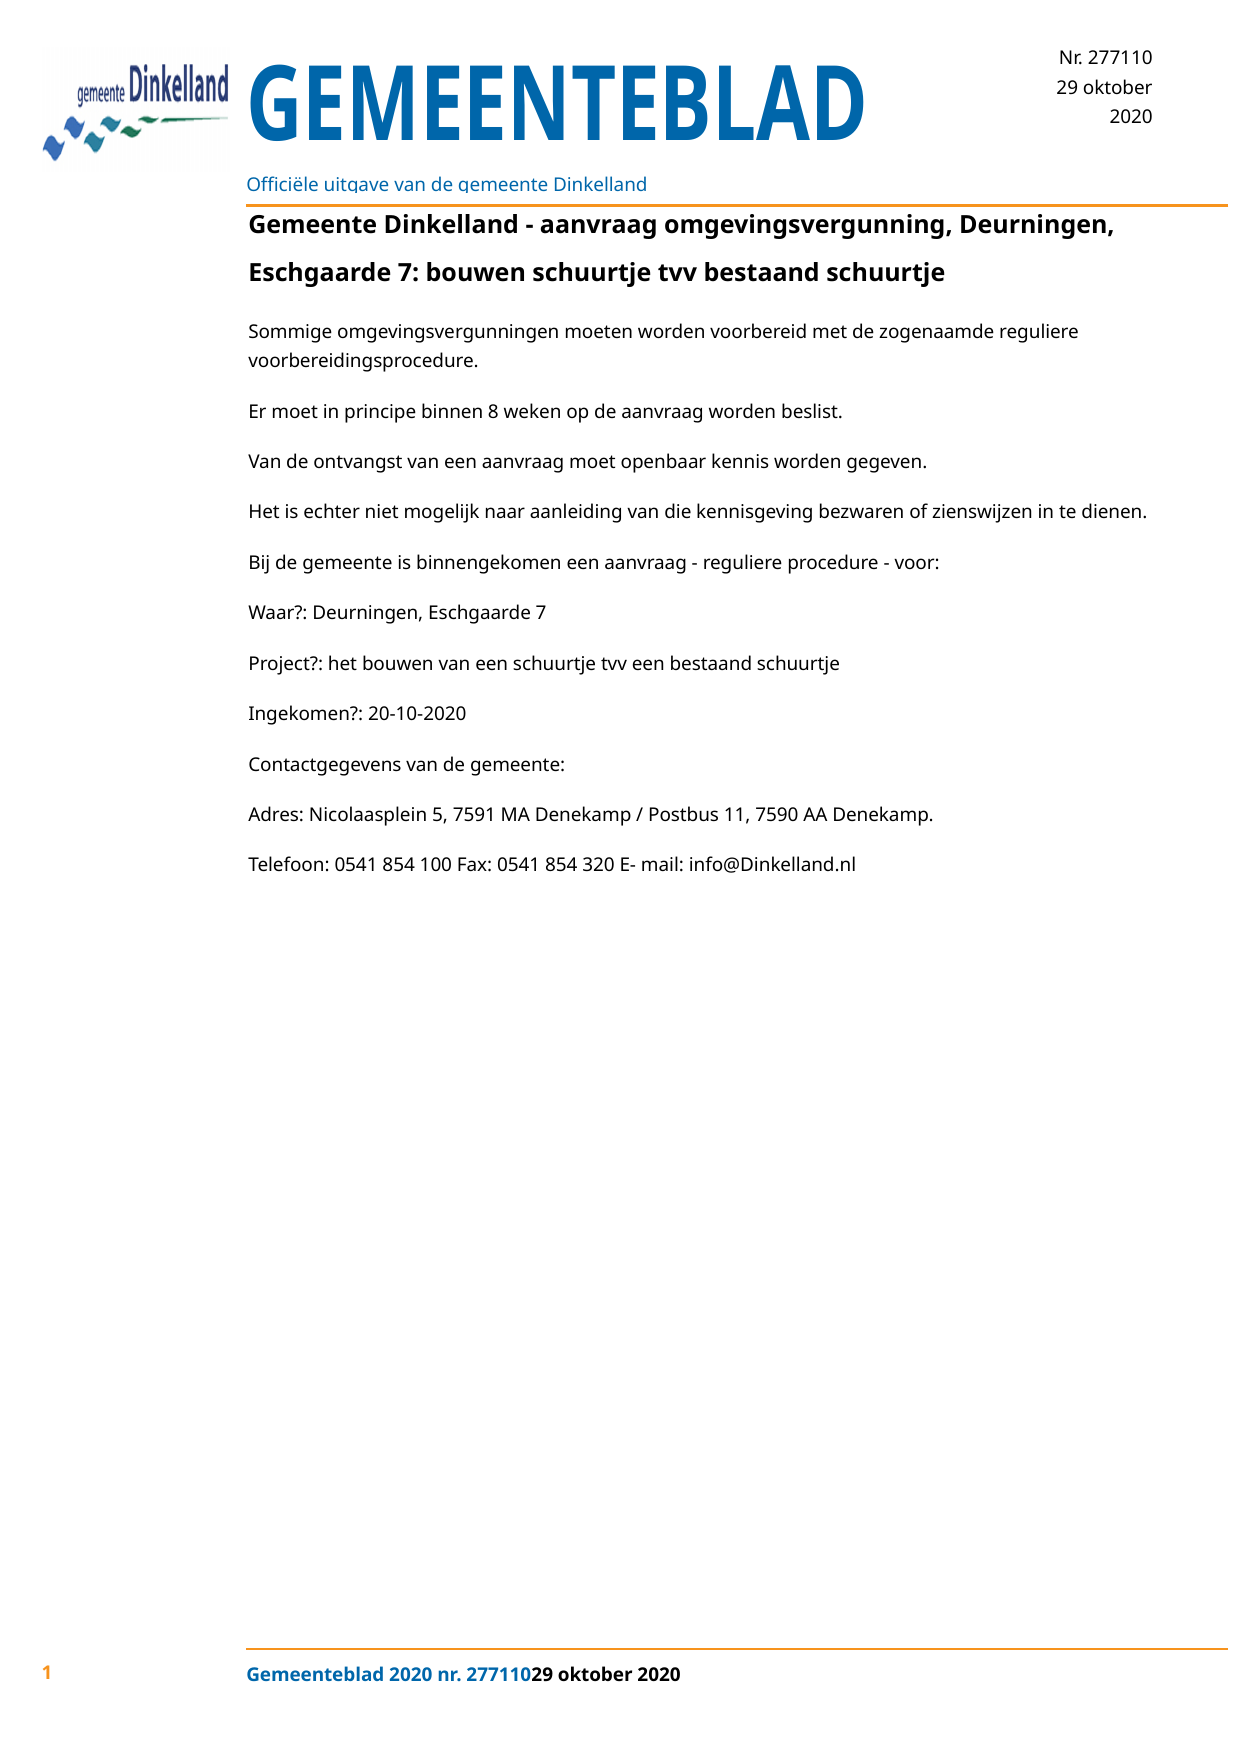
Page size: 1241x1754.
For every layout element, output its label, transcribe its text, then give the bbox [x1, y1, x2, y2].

text Adres: Nicolaasplein 5, 7591 MA Denekamp / Postbus 11, 7590 AA Denekamp. [248, 801, 1152, 827]
text Telefoon: 0541 854 100 Fax: 0541 854 320 E- mail: info@Dinkelland.nl [248, 852, 1152, 877]
text Waar?: Deurningen, Eschgaarde 7 [248, 599, 1152, 625]
text Sommige omgevingsvergunningen moeten worden voorbereid met de zogenaamde reguliere voorbereidingsprocedure. [248, 318, 1152, 373]
text Contactgegevens van de gemeente: [248, 751, 1152, 777]
picture [41, 47, 231, 172]
text Er moet in principe binnen 8 weken op de aanvraag worden beslist. [248, 398, 1152, 424]
text Project?: het bouwen van een schuurtje tvv een bestaand schuurtje [248, 650, 1152, 676]
text Van de ontvangst van een aanvraag moet openbaar kennis worden gegeven. [248, 448, 1152, 474]
text Bij de gemeente is binnengekomen een aanvraag - reguliere procedure - voor: [248, 549, 1152, 575]
text Ingekomen?: 20-10-2020 [248, 700, 1152, 726]
text Gemeente Dinkelland - aanvraag omgevingsvergunning, Deurningen, Eschgaarde 7: bouwen schuurtje tvv bestaand schuurtje [248, 207, 1152, 288]
text Het is echter niet mogelijk naar aanleiding van die kennisgeving bezwaren of zienswijzen in te dienen. [248, 499, 1152, 524]
